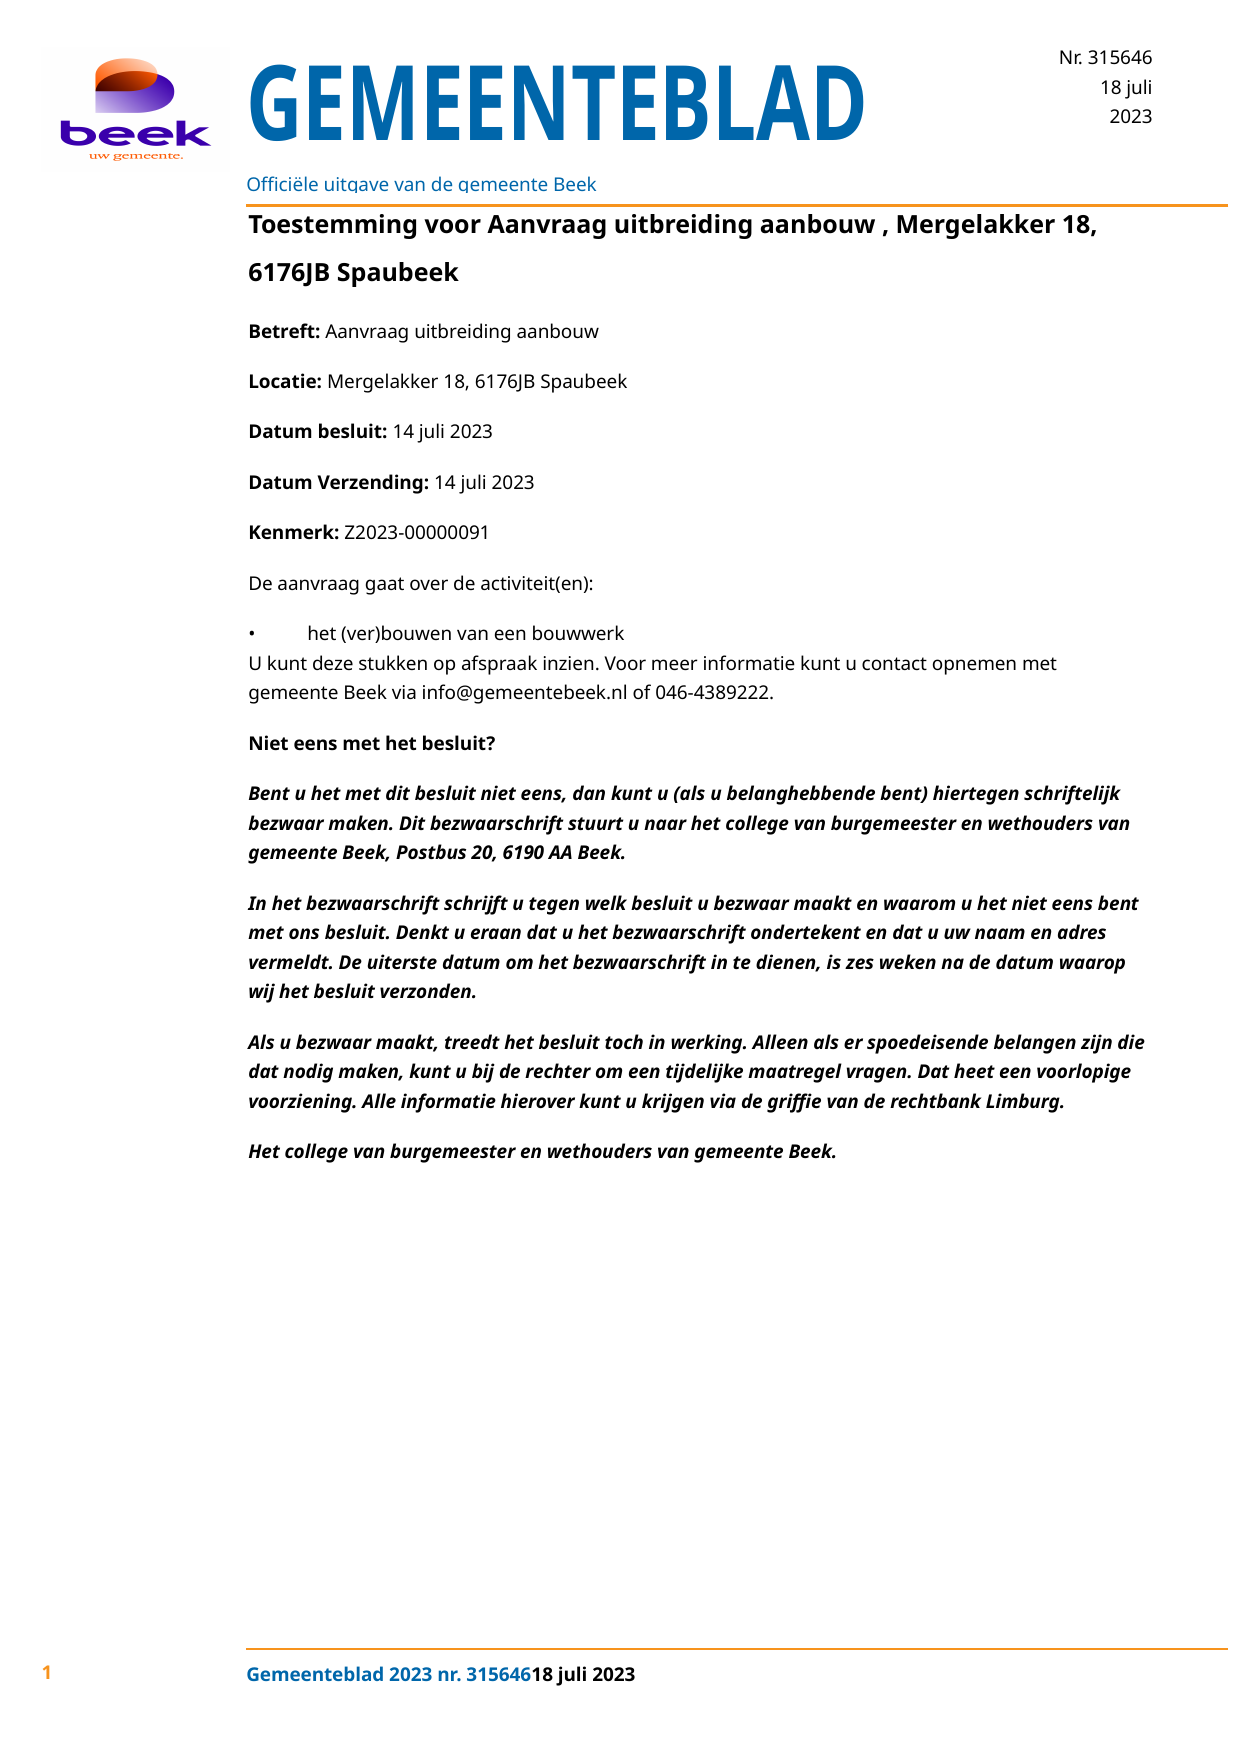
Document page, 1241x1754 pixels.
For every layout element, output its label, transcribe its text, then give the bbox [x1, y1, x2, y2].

text Betreft: Aanvraag uitbreiding aanbouw [248, 318, 1152, 344]
text In het bezwaarschrift schrijft u tegen welk besluit u bezwaar maakt en waarom u het niet eens bent met ons besluit. Denkt u eraan dat u het bezwaarschrift ondertekent en dat u uw naam en adres vermeldt. De uiterste datum om het bezwaarschrift in te dienen, is zes weken na de datum waarop wij het besluit verzonden. [248, 890, 1152, 1004]
text Het college van burgemeester en wethouders van gemeente Beek. [248, 1139, 1152, 1164]
text Als u bezwaar maakt, treedt het besluit toch in werking. Alleen als er spoedeisende belangen zijn die dat nodig maken, kunt u bij de rechter om een tijdelijke maatregel vragen. Dat heet een voorlopige voorziening. Alle informatie hierover kunt u krijgen via de griffie van de rechtbank Limburg. [248, 1029, 1152, 1114]
text U kunt deze stukken op afspraak inzien. Voor meer informatie kunt u contact opnemen met gemeente Beek via info@gemeentebeek.nl of 046-4389222. [248, 650, 1152, 705]
text Bent u het met dit besluit niet eens, dan kunt u (als u belanghebbende bent) hiertegen schriftelijk bezwaar maken. Dit bezwaarschrift stuurt u naar het college van burgemeester en wethouders van gemeente Beek, Postbus 20, 6190 AA Beek. [248, 780, 1152, 865]
picture [41, 47, 231, 172]
text Datum Verzending: 14 juli 2023 [248, 469, 1152, 495]
text Niet eens met het besluit? [248, 730, 1152, 756]
text Toestemming voor Aanvraag uitbreiding aanbouw , Mergelakker 18, 6176JB Spaubeek [248, 207, 1152, 288]
text Locatie: Mergelakker 18, 6176JB Spaubeek [248, 368, 1152, 394]
text De aanvraag gaat over de activiteit(en): [248, 570, 1152, 596]
text Datum besluit: 14 juli 2023 [248, 419, 1152, 444]
text Kenmerk: Z2023-00000091 [248, 519, 1152, 545]
list het (ver)bouwen van een bouwwerk [248, 620, 1152, 646]
